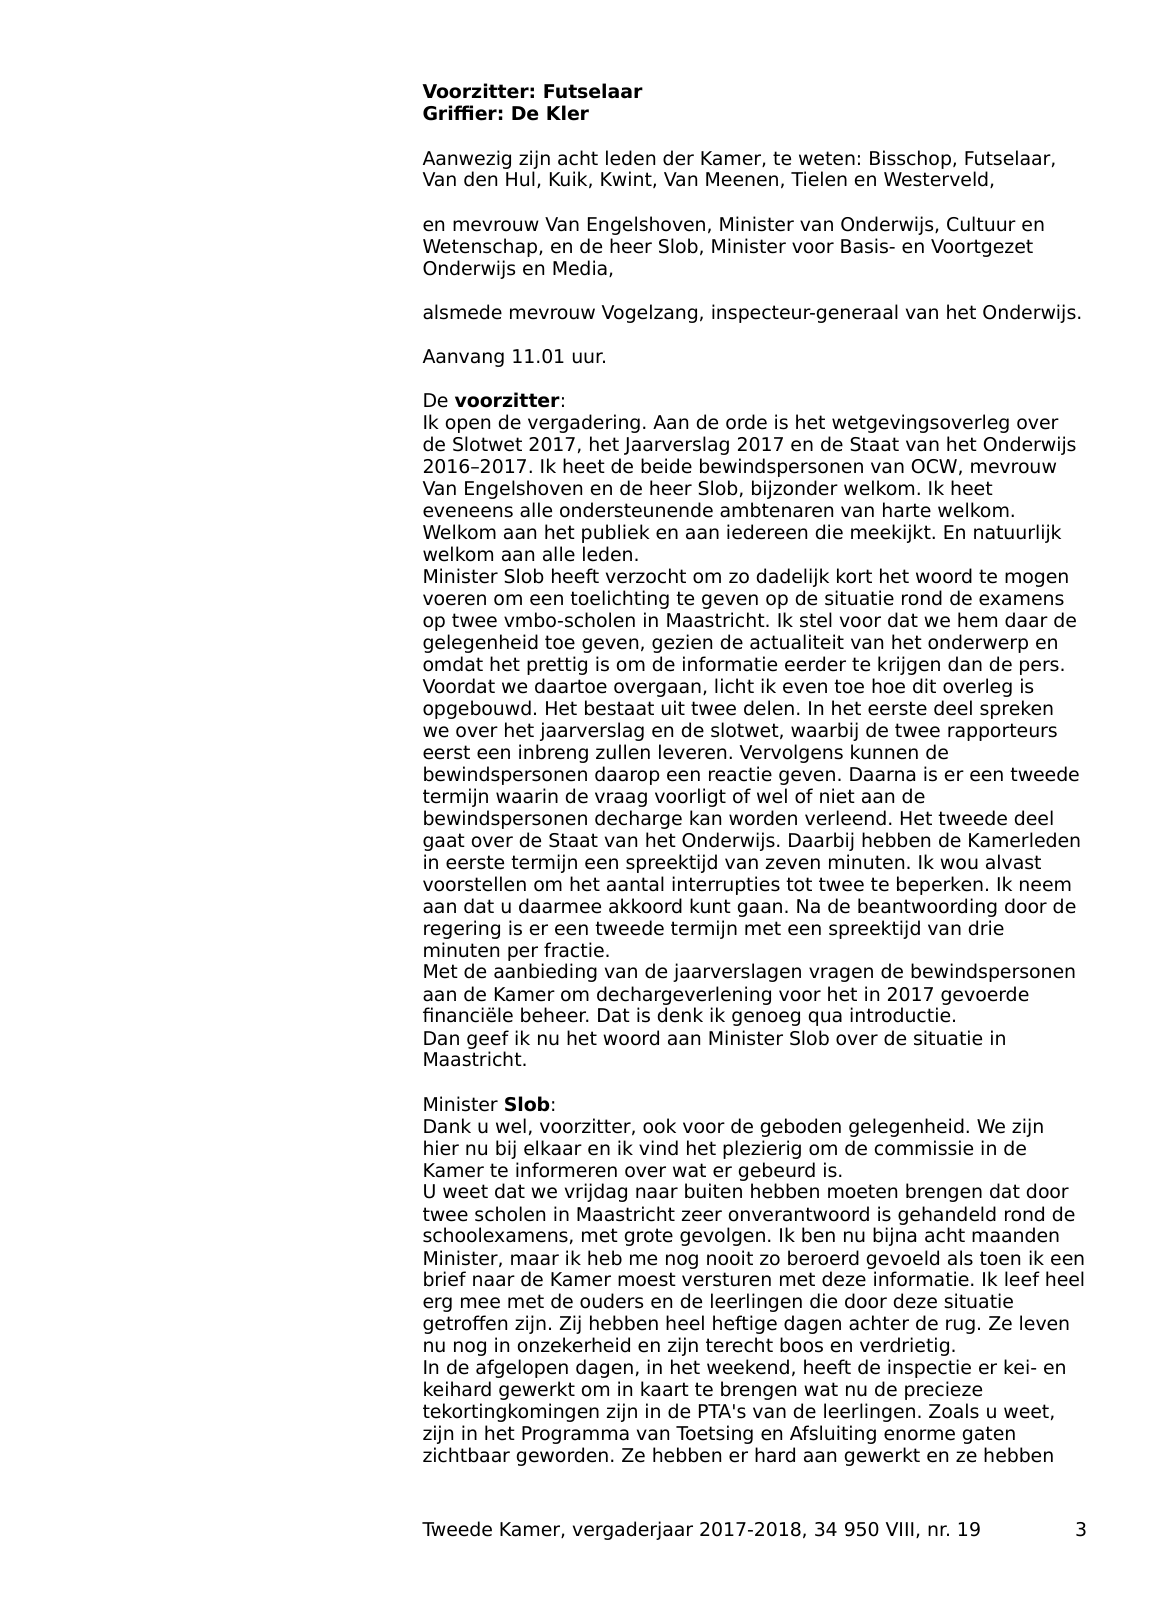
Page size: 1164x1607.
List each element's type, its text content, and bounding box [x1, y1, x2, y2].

text Dan geef ik nu het woord aan Minister Slob over de situatie in Maastricht. [422, 1027, 1087, 1071]
text In de afgelopen dagen, in het weekend, heeft de inspectie er kei- en keihard gewerkt om in kaart te brengen wat nu de precieze tekortingkomingen zijn in de PTA's van de leerlingen. Zoals u weet, zijn in het Programma van Toetsing en Afsluiting enorme gaten zichtbaar geworden. Ze hebben er hard aan gewerkt en ze hebben [422, 1357, 1087, 1467]
text alsmede mevrouw Vogelzang, inspecteur-generaal van het Onderwijs. [422, 302, 1087, 324]
text Griffier: De Kler [422, 103, 1087, 125]
text Minister Slob: [422, 1093, 1087, 1116]
text Voorzitter: Futselaar [422, 81, 1087, 103]
text Met de aanbieding van de jaarverslagen vragen de bewindspersonen aan de Kamer om dechargeverlening voor het in 2017 gevoerde financiële beheer. Dat is denk ik genoeg qua introductie. [422, 961, 1087, 1027]
text Aanwezig zijn acht leden der Kamer, te weten: Bisschop, Futselaar, Van den Hul, Kuik, Kwint, Van Meenen, Tielen en Westerveld, [422, 147, 1087, 191]
text Dank u wel, voorzitter, ook voor de geboden gelegenheid. We zijn hier nu bij elkaar en ik vind het plezierig om de commissie in de Kamer te informeren over wat er gebeurd is. [422, 1116, 1087, 1181]
text Minister Slob heeft verzocht om zo dadelijk kort het woord te mogen voeren om een toelichting te geven op de situatie rond de examens op twee vmbo-scholen in Maastricht. Ik stel voor dat we hem daar de gelegenheid toe geven, gezien de actualiteit van het onderwerp en omdat het prettig is om de informatie eerder te krijgen dan de pers. [422, 566, 1087, 676]
text U weet dat we vrijdag naar buiten hebben moeten brengen dat door twee scholen in Maastricht zeer onverantwoord is gehandeld rond de schoolexamens, met grote gevolgen. Ik ben nu bijna acht maanden Minister, maar ik heb me nog nooit zo beroerd gevoeld als toen ik een brief naar de Kamer moest versturen met deze informatie. Ik leef heel erg mee met de ouders en de leerlingen die door deze situatie getroffen zijn. Zij hebben heel heftige dagen achter de rug. Ze leven nu nog in onzekerheid en zijn terecht boos en verdrietig. [422, 1181, 1087, 1357]
text en mevrouw Van Engelshoven, Minister van Onderwijs, Cultuur en Wetenschap, en de heer Slob, Minister voor Basis- en Voortgezet Onderwijs en Media, [422, 213, 1087, 279]
text De voorzitter: [422, 390, 1087, 412]
text Ik open de vergadering. Aan de orde is het wetgevingsoverleg over de Slotwet 2017, het Jaarverslag 2017 en de Staat van het Onderwijs 2016–2017. Ik heet de beide bewindspersonen van OCW, mevrouw Van Engelshoven en de heer Slob, bijzonder welkom. Ik heet eveneens alle ondersteunende ambtenaren van harte welkom. Welkom aan het publiek en aan iedereen die meekijkt. En natuurlijk welkom aan alle leden. [422, 412, 1087, 566]
text Voordat we daartoe overgaan, licht ik even toe hoe dit overleg is opgebouwd. Het bestaat uit twee delen. In het eerste deel spreken we over het jaarverslag en de slotwet, waarbij de twee rapporteurs eerst een inbreng zullen leveren. Vervolgens kunnen de bewindspersonen daarop een reactie geven. Daarna is er een tweede termijn waarin de vraag voorligt of wel of niet aan de bewindspersonen decharge kan worden verleend. Het tweede deel gaat over de Staat van het Onderwijs. Daarbij hebben de Kamerleden in eerste termijn een spreektijd van zeven minuten. Ik wou alvast voorstellen om het aantal interrupties tot twee te beperken. Ik neem aan dat u daarmee akkoord kunt gaan. Na de beantwoording door de regering is er een tweede termijn met een spreektijd van drie minuten per fractie. [422, 676, 1087, 961]
text Aanvang 11.01 uur. [422, 346, 1087, 368]
